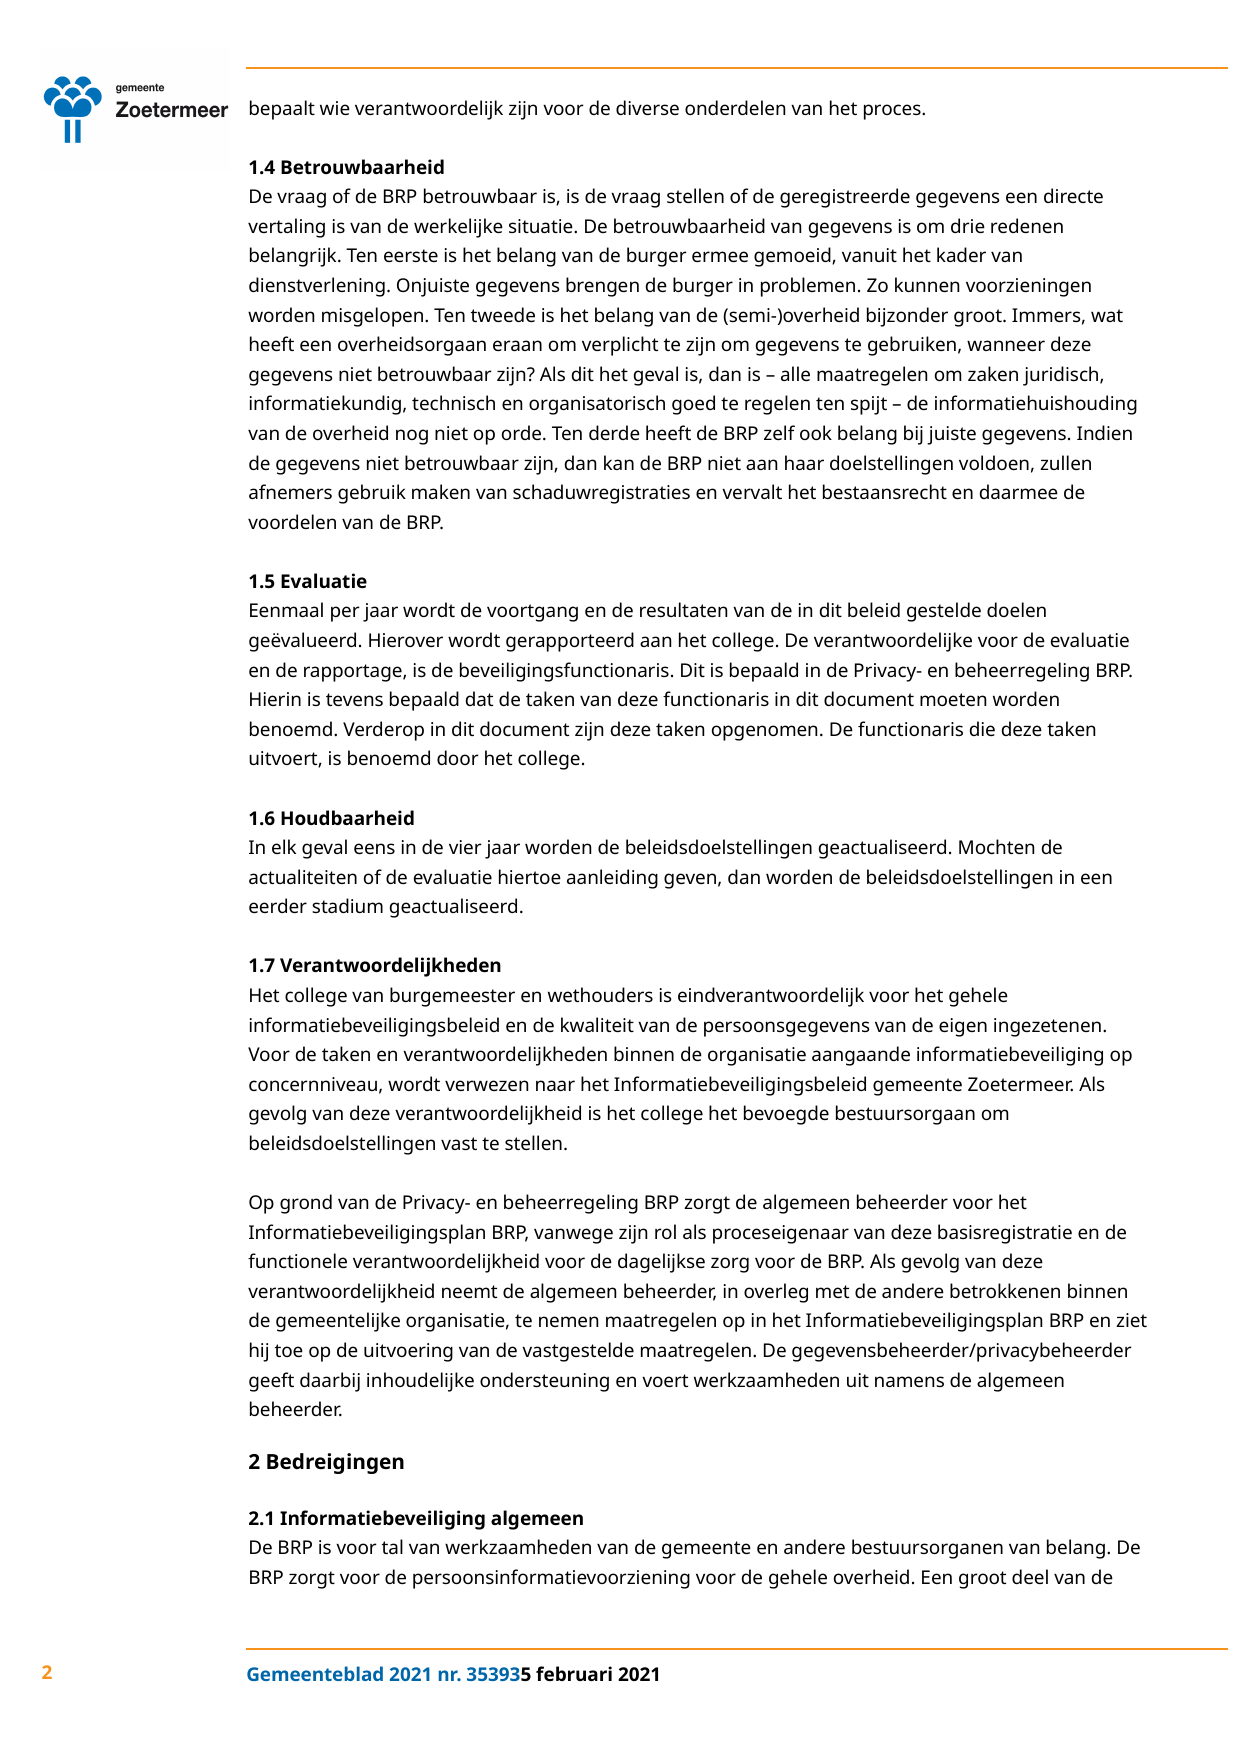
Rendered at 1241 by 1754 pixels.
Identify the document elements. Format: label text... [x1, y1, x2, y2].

text 1.7 Verantwoordelijkheden [248, 953, 1152, 978]
text 1.6 Houdbaarheid [248, 805, 1152, 831]
text Eenmaal per jaar wordt de voortgang en de resultaten van de in dit beleid gestelde doelen geëvalueerd. Hierover wordt gerapporteerd aan het college. De verantwoordelijke voor de evaluatie en de rapportage, is de beveiligingsfunctionaris. Dit is bepaald in de Privacy- en beheerregeling BRP. Hierin is tevens bepaald dat de taken van deze functionaris in dit document moeten worden benoemd. Verderop in dit document zijn deze taken opgenomen. De functionaris die deze taken uitvoert, is benoemd door het college. [248, 598, 1152, 771]
text Op grond van de Privacy- en beheerregeling BRP zorgt de algemeen beheerder voor het Informatiebeveiligingsplan BRP, vanwege zijn rol als proceseigenaar van deze basisregistratie en de functionele verantwoordelijkheid voor de dagelijkse zorg voor de BRP. Als gevolg van deze verantwoordelijkheid neemt de algemeen beheerder, in overleg met de andere betrokkenen binnen de gemeentelijke organisatie, te nemen maatregelen op in het Informatiebeveiligingsplan BRP en ziet hij toe op de uitvoering van de vastgestelde maatregelen. De gegevensbeheerder/privacybeheerder geeft daarbij inhoudelijke ondersteuning en voert werkzaamheden uit namens de algemeen beheerder. [248, 1189, 1152, 1422]
text De vraag of de BRP betrouwbaar is, is de vraag stellen of de geregistreerde gegevens een directe vertaling is van de werkelijke situatie. De betrouwbaarheid van gegevens is om drie redenen belangrijk. Ten eerste is het belang van de burger ermee gemoeid, vanuit het kader van dienstverlening. Onjuiste gegevens brengen de burger in problemen. Zo kunnen voorzieningen worden misgelopen. Ten tweede is het belang van de (semi-)overheid bijzonder groot. Immers, wat heeft een overheidsorgaan eraan om verplicht te zijn om gegevens te gebruiken, wanneer deze gegevens niet betrouwbaar zijn? Als dit het geval is, dan is – alle maatregelen om zaken juridisch, informatiekundig, technisch en organisatorisch goed te regelen ten spijt – de informatiehuishouding van de overheid nog niet op orde. Ten derde heeft de BRP zelf ook belang bij juiste gegevens. Indien de gegevens niet betrouwbaar zijn, dan kan de BRP niet aan haar doelstellingen voldoen, zullen afnemers gebruik maken van schaduwregistraties en vervalt het bestaansrecht en daarmee de voordelen van de BRP. [248, 183, 1152, 535]
text 1.5 Evaluatie [248, 568, 1152, 594]
picture [41, 47, 231, 172]
text 1.4 Betrouwbaarheid [248, 154, 1152, 180]
text bepaalt wie verantwoordelijk zijn voor de diverse onderdelen van het proces. [248, 95, 1152, 121]
text 2.1 Informatiebeveiliging algemeen [248, 1505, 1152, 1531]
text 2 Bedreigingen [248, 1447, 1152, 1475]
text De BRP is voor tal van werkzaamheden van de gemeente en andere bestuursorganen van belang. De BRP zorgt voor de persoonsinformatievoorziening voor de gehele overheid. Een groot deel van de [248, 1534, 1152, 1590]
text Het college van burgemeester en wethouders is eindverantwoordelijk voor het gehele informatiebeveiligingsbeleid en de kwaliteit van de persoonsgegevens van de eigen ingezetenen. Voor de taken en verantwoordelijkheden binnen de organisatie aangaande informatiebeveiliging op concernniveau, wordt verwezen naar het Informatiebeveiligingsbeleid gemeente Zoetermeer. Als gevolg van deze verantwoordelijkheid is het college het bevoegde bestuursorgaan om beleidsdoelstellingen vast te stellen. [248, 982, 1152, 1156]
text In elk geval eens in de vier jaar worden de beleidsdoelstellingen geactualiseerd. Mochten de actualiteiten of de evaluatie hiertoe aanleiding geven, dan worden de beleidsdoelstellingen in een eerder stadium geactualiseerd. [248, 834, 1152, 919]
